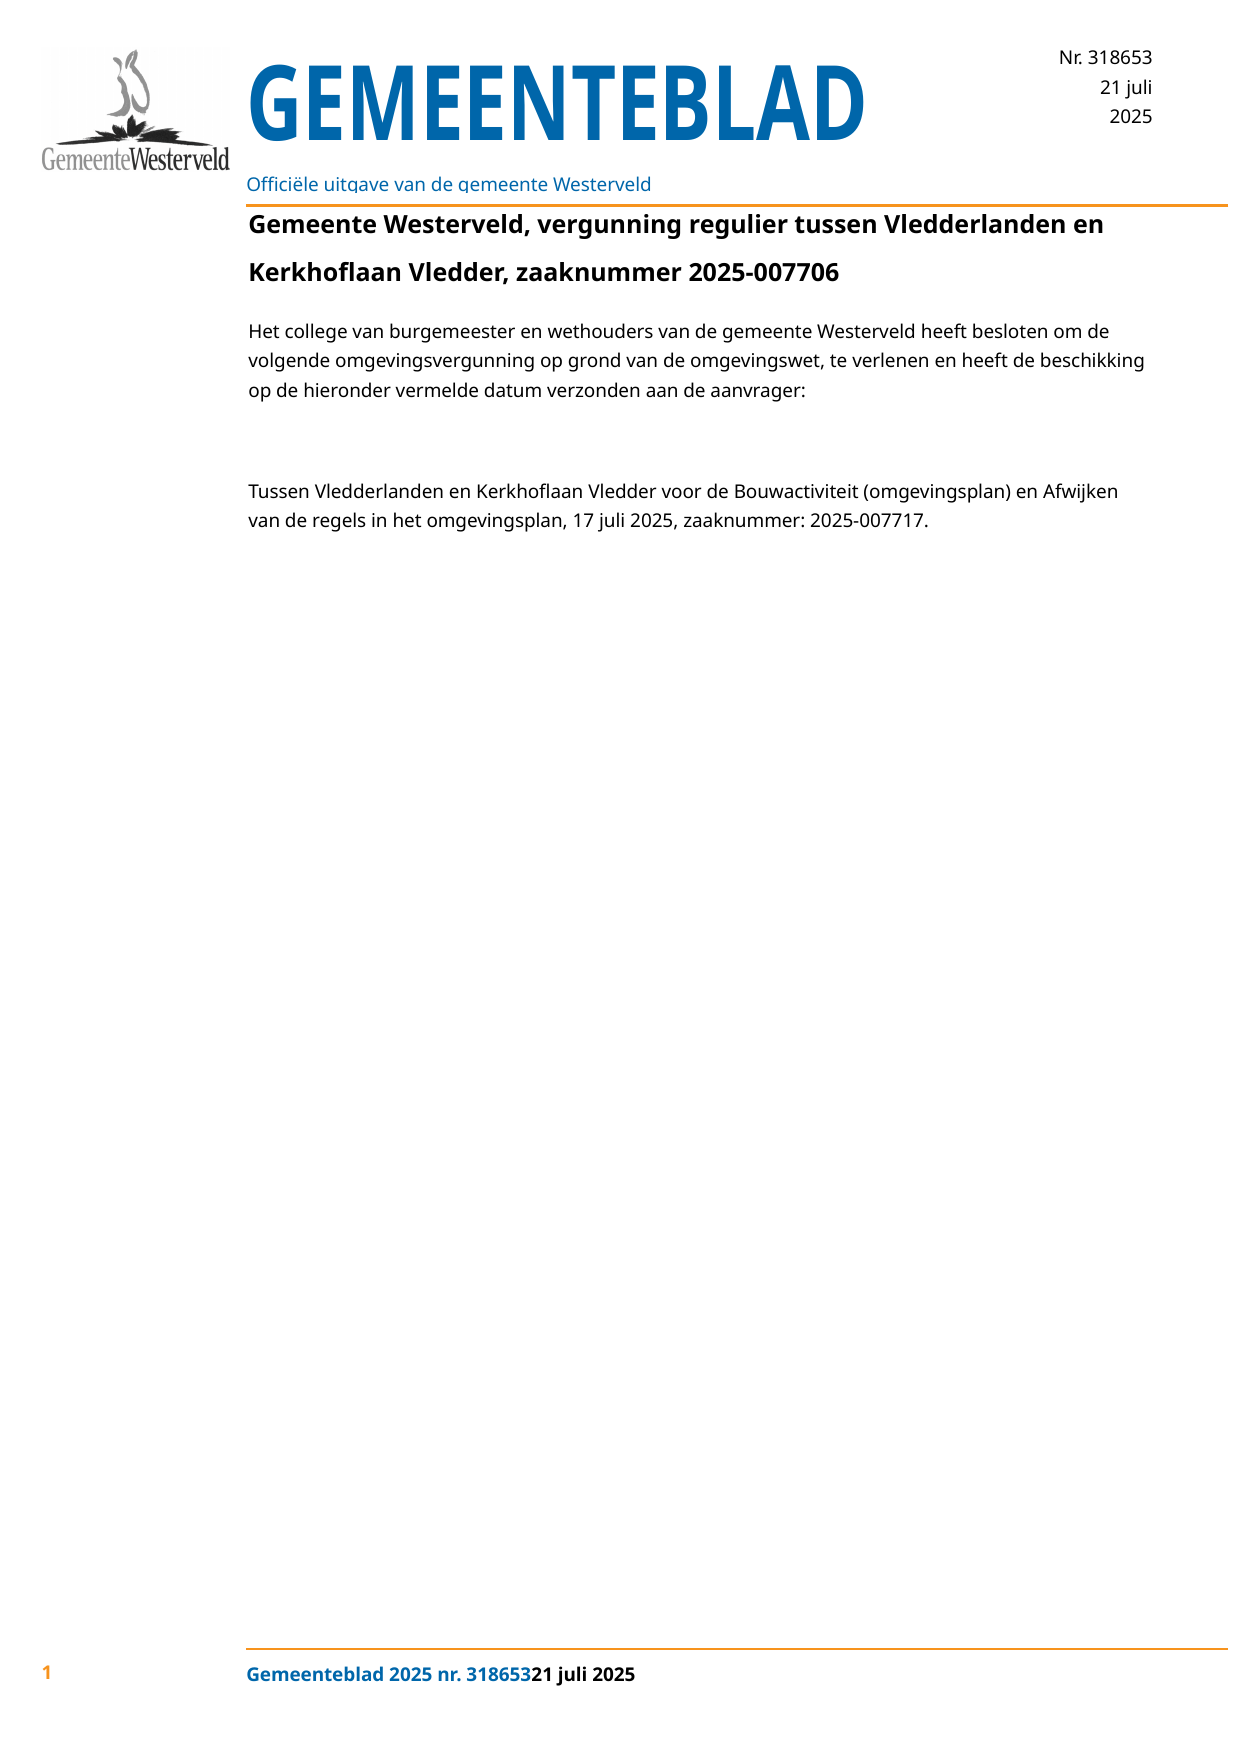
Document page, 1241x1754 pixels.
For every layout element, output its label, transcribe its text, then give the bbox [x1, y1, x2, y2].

text Tussen Vledderlanden en Kerkhoflaan Vledder voor de Bouwactiviteit (omgevingsplan) en Afwijken van de regels in het omgevingsplan, 17 juli 2025, zaaknummer: 2025-007717. [248, 478, 1152, 533]
picture [41, 47, 231, 172]
text Het college van burgemeester en wethouders van de gemeente Westerveld heeft besloten om de volgende omgevingsvergunning op grond van de omgevingswet, te verlenen en heeft de beschikking op de hieronder vermelde datum verzonden aan de aanvrager: [248, 318, 1152, 403]
text Gemeente Westerveld, vergunning regulier tussen Vledderlanden en Kerkhoflaan Vledder, zaaknummer 2025-007706 [248, 207, 1152, 288]
